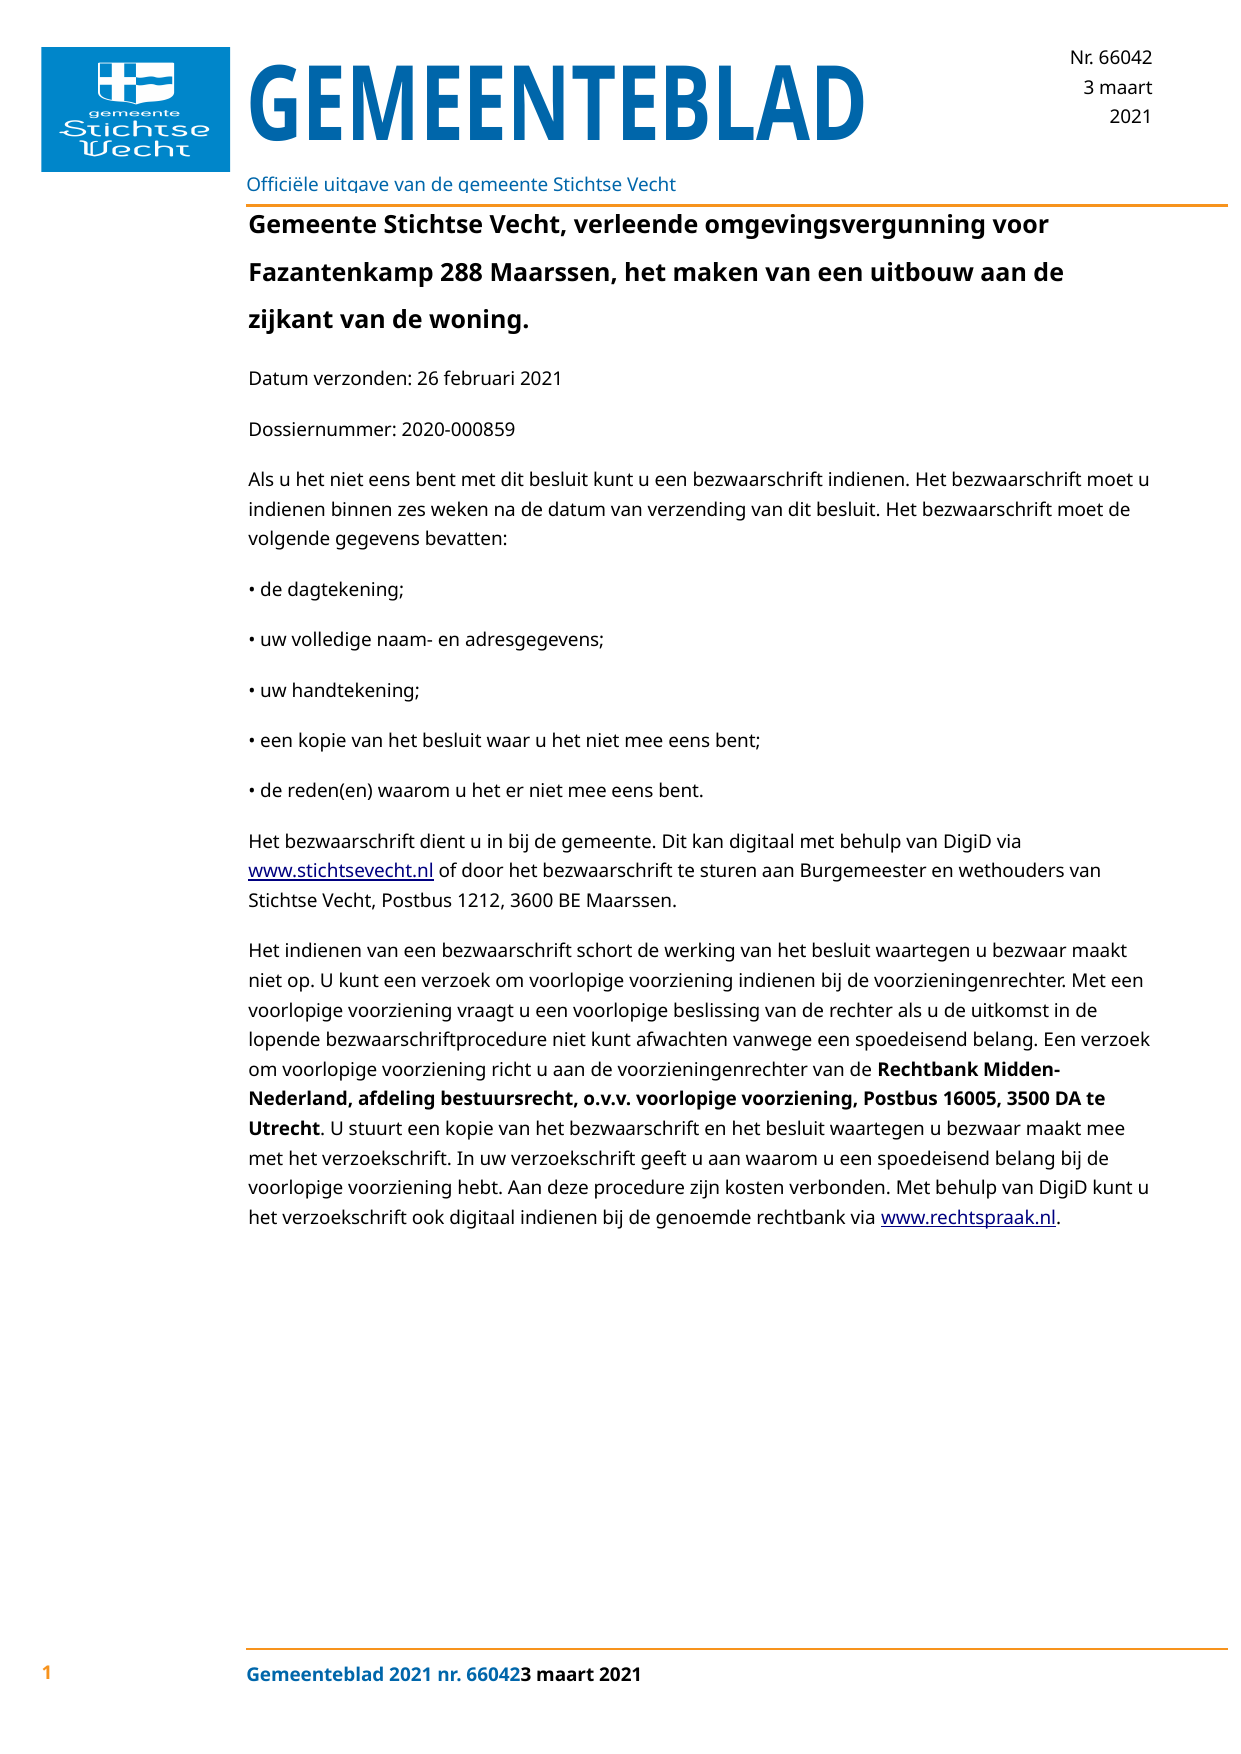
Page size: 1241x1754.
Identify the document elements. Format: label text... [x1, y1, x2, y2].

text • de reden(en) waarom u het er niet mee eens bent. [248, 778, 1152, 803]
text • een kopie van het besluit waar u het niet mee eens bent; [248, 727, 1152, 753]
picture [137, 63, 174, 103]
text Het indienen van een bezwaarschrift schort de werking van het besluit waartegen u bezwaar maakt niet op. U kunt een verzoek om voorlopige voorziening indienen bij de voorzieningenrechter. Met een voorlopige voorziening vraagt u een voorlopige beslissing van de rechter als u de uitkomst in de lopende bezwaarschriftprocedure niet kunt afwachten vanwege een spoedeisend belang. Een verzoek om voorlopige voorziening richt u aan de voorzieningenrechter van de Rechtbank Midden-Nederland, afdeling bestuursrecht, o.v.v. voorlopige voorziening, Postbus 16005, 3500 DA te Utrecht. U stuurt een kopie van het bezwaarschrift en het besluit waartegen u bezwaar maakt mee met het verzoekschrift. In uw verzoekschrift geeft u aan waarom u een spoedeisend belang bij de voorlopige voorziening hebt. Aan deze procedure zijn kosten verbonden. Met behulp van DigiD kunt u het verzoekschrift ook digitaal indienen bij de genoemde rechtbank via www.rechtspraak.nl. [248, 938, 1152, 1229]
text Het bezwaarschrift dient u in bij de gemeente. Dit kan digitaal met behulp van DigiD via www.stichtsevecht.nl of door het bezwaarschrift te sturen aan Burgemeester en wethouders van Stichtse Vecht, Postbus 1212, 3600 BE Maarssen. [248, 828, 1152, 913]
text • uw volledige naam- en adresgegevens; [248, 626, 1152, 652]
picture [99, 63, 135, 101]
text Dossiernummer: 2020-000859 [248, 416, 1152, 442]
text • uw handtekening; [248, 677, 1152, 702]
text Datum verzonden: 26 februari 2021 [248, 366, 1152, 391]
text Gemeente Stichtse Vecht, verleende omgevingsvergunning voor Fazantenkamp 288 Maarssen, het maken van een uitbouw aan de zijkant van de woning. [248, 207, 1152, 336]
text Als u het niet eens bent met dit besluit kunt u een bezwaarschrift indienen. Het bezwaarschrift moet u indienen binnen zes weken na de datum van verzending van dit besluit. Het bezwaarschrift moet de volgende gegevens bevatten: [248, 466, 1152, 551]
text • de dagtekening; [248, 576, 1152, 602]
